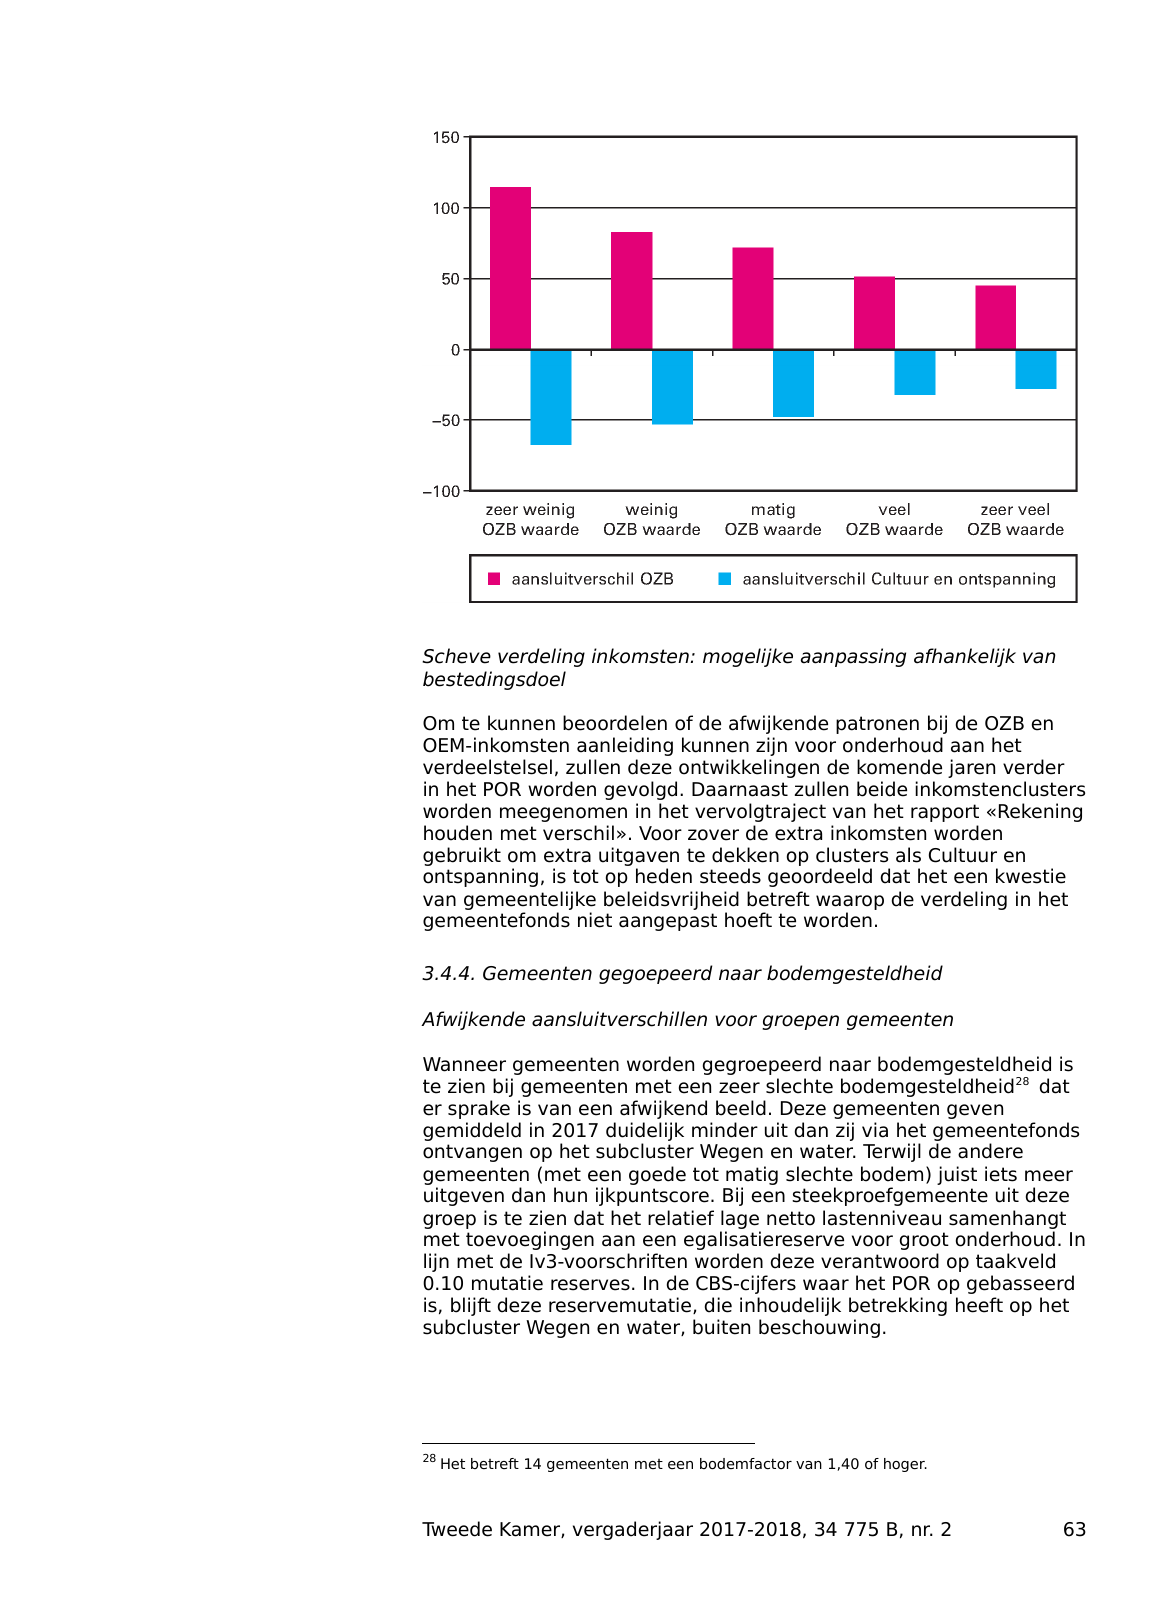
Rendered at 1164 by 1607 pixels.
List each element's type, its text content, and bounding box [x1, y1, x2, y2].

subtitle Afwijkende aansluitverschillen voor groepen gemeenten [422, 1009, 1087, 1031]
text Om te kunnen beoordelen of de afwijkende patronen bij de OZB en OEM-inkomsten aanleiding kunnen zijn voor onderhoud aan het verdeelstelsel, zullen deze ontwikkelingen de komende jaren verder in het POR worden gevolgd. Daarnaast zullen beide inkomstenclusters worden meegenomen in het vervolgtraject van het rapport «Rekening houden met verschil». Voor zover de extra inkomsten worden gebruikt om extra uitgaven te dekken op clusters als Cultuur en ontspanning, is tot op heden steeds geoordeeld dat het een kwestie van gemeentelijke beleidsvrijheid betreft waarop de verdeling in het gemeentefonds niet aangepast hoeft te worden. [422, 713, 1087, 932]
text Wanneer gemeenten worden gegroepeerd naar bodemgesteldheid is te zien bij gemeenten met een zeer slechte bodemgesteldheid dat er sprake is van een afwijkend beeld. Deze gemeenten geven gemiddeld in 2017 duidelijk minder uit dan zij via het gemeentefonds ontvangen op het subcluster Wegen en water. Terwijl de andere gemeenten (met een goede tot matig slechte bodem) juist iets meer uitgeven dan hun ijkpuntscore. Bij een steekproefgemeente uit deze groep is te zien dat het relatief lage netto lastenniveau samenhangt met toevoegingen aan een egalisatiereserve voor groot onderhoud. In lijn met de Iv3-voorschriften worden deze verantwoord op taakveld 0.10 mutatie reserves. In de CBS-cijfers waar het POR op gebasseerd is, blijft deze reservemutatie, die inhoudelijk betrekking heeft op het subcluster Wegen en water, buiten beschouwing. [422, 1053, 1087, 1339]
subtitle 3.4.4. Gemeenten gegoepeerd naar bodemgesteldheid [422, 962, 1087, 984]
text Het betreft 14 gemeenten met een bodemfactor van 1,40 of hoger. [422, 1452, 1087, 1474]
picture [422, 130, 1078, 603]
subtitle Scheve verdeling inkomsten: mogelijke aanpassing afhankelijk van bestedingsdoel [422, 646, 1087, 690]
